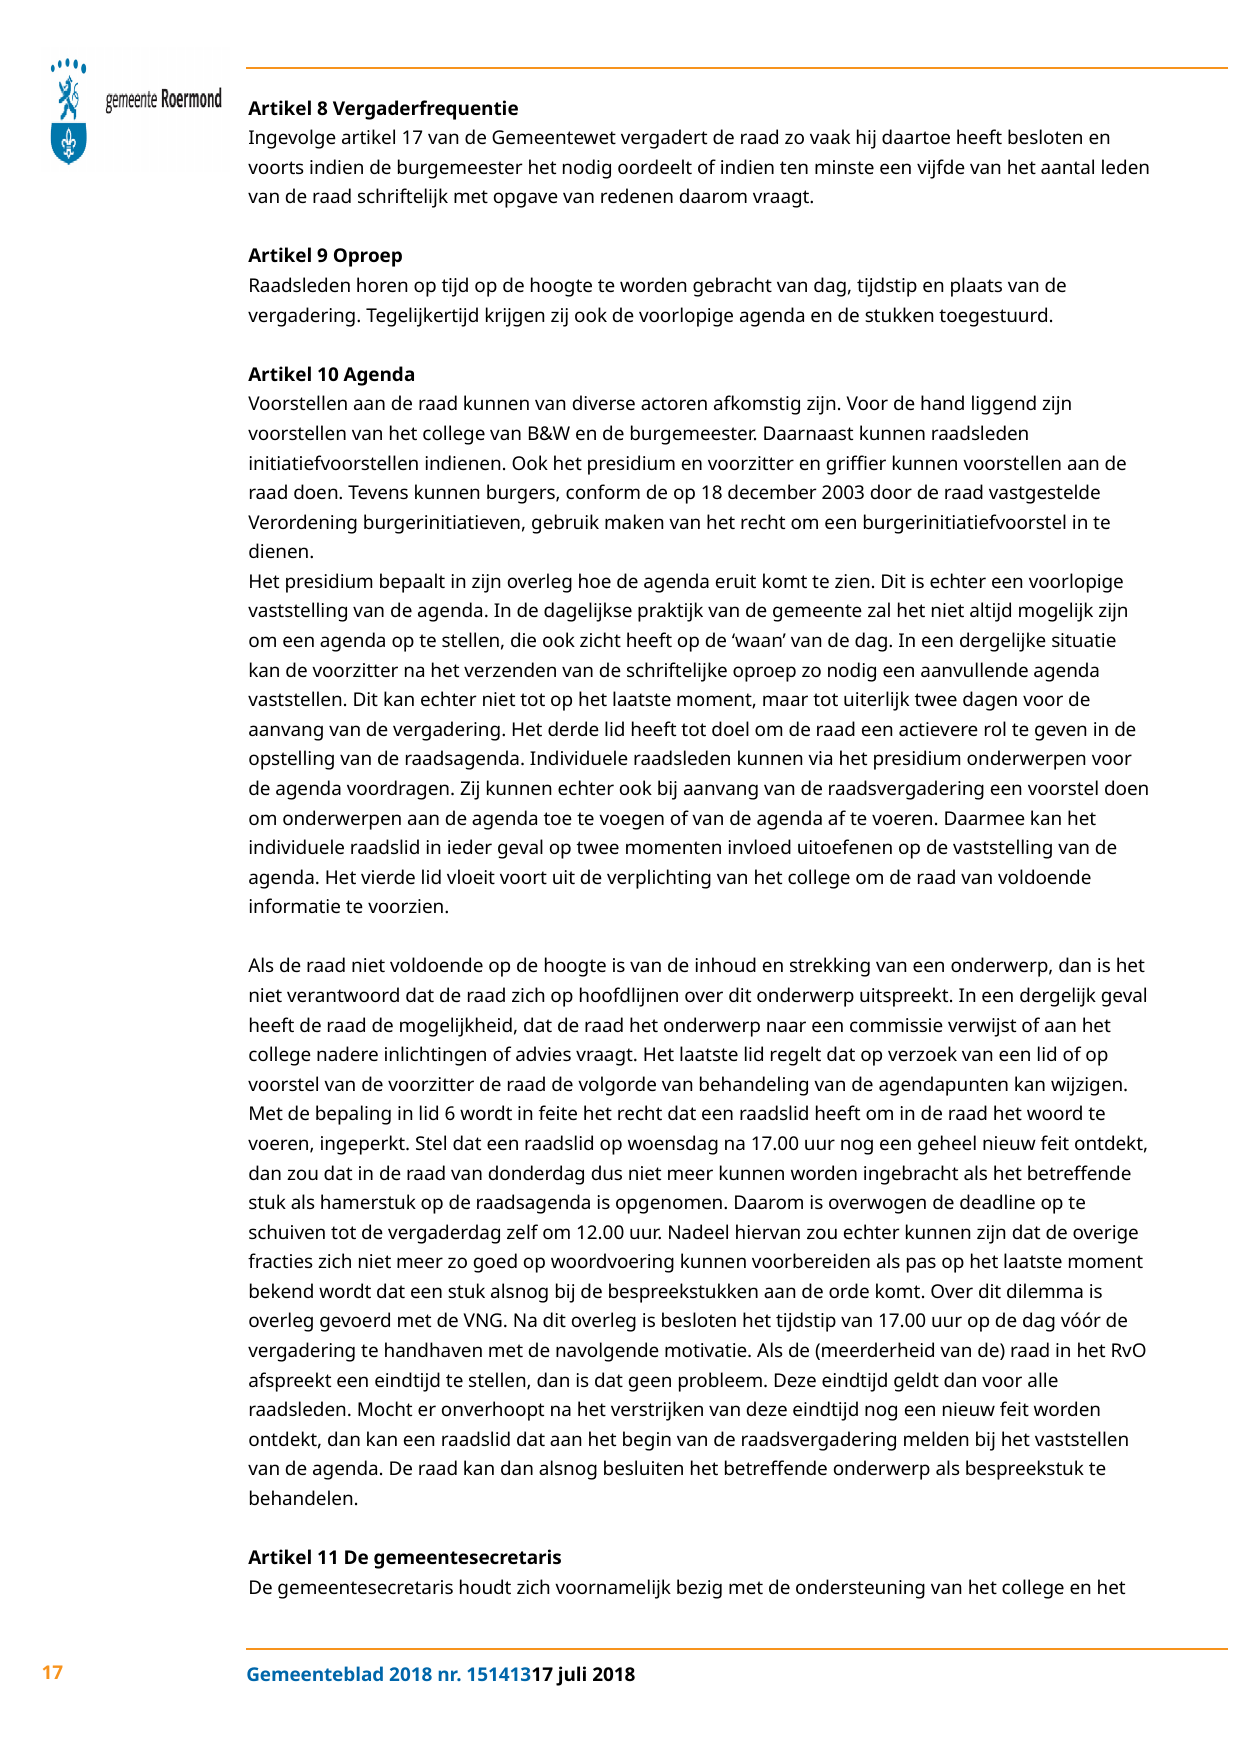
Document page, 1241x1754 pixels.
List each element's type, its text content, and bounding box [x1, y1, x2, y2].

text Ingevolge artikel 17 van de Gemeentewet vergadert de raad zo vaak hij daartoe heeft besloten en voorts indien de burgemeester het nodig oordeelt of indien ten minste een vijfde van het aantal leden van de raad schriftelijk met opgave van redenen daarom vraagt. [248, 124, 1152, 209]
text Artikel 8 Vergaderfrequentie [248, 95, 1152, 121]
picture [41, 47, 231, 172]
text Artikel 11 De gemeentesecretaris [248, 1544, 1152, 1570]
text Artikel 10 Agenda [248, 361, 1152, 387]
text Artikel 9 Oproep [248, 243, 1152, 268]
text Met de bepaling in lid 6 wordt in feite het recht dat een raadslid heeft om in de raad het woord te voeren, ingeperkt. Stel dat een raadslid op woensdag na 17.00 uur nog een geheel nieuw feit ontdekt, dan zou dat in de raad van donderdag dus niet meer kunnen worden ingebracht als het betreffende stuk als hamerstuk op de raadsagenda is opgenomen. Daarom is overwogen de deadline op te schuiven tot de vergaderdag zelf om 12.00 uur. Nadeel hiervan zou echter kunnen zijn dat de overige fracties zich niet meer zo goed op woordvoering kunnen voorbereiden als pas op het laatste moment bekend wordt dat een stuk alsnog bij de bespreekstukken aan de orde komt. Over dit dilemma is overleg gevoerd met de VNG. Na dit overleg is besloten het tijdstip van 17.00 uur op de dag vóór de vergadering te handhaven met de navolgende motivatie. Als de (meerderheid van de) raad in het RvO afspreekt een eindtijd te stellen, dan is dat geen probleem. Deze eindtijd geldt dan voor alle raadsleden. Mocht er onverhoopt na het verstrijken van deze eindtijd nog een nieuw feit worden ontdekt, dan kan een raadslid dat aan het begin van de raadsvergadering melden bij het vaststellen van de agenda. De raad kan dan alsnog besluiten het betreffende onderwerp als bespreekstuk te behandelen. [248, 1101, 1152, 1511]
text De gemeentesecretaris houdt zich voornamelijk bezig met de ondersteuning van het college en het [248, 1574, 1152, 1600]
text Als de raad niet voldoende op de hoogte is van de inhoud en strekking van een onderwerp, dan is het niet verantwoord dat de raad zich op hoofdlijnen over dit onderwerp uitspreekt. In een dergelijk geval heeft de raad de mogelijkheid, dat de raad het onderwerp naar een commissie verwijst of aan het college nadere inlichtingen of advies vraagt. Het laatste lid regelt dat op verzoek van een lid of op voorstel van de voorzitter de raad de volgorde van behandeling van de agendapunten kan wijzigen. [248, 953, 1152, 1097]
text Raadsleden horen op tijd op de hoogte te worden gebracht van dag, tijdstip en plaats van de vergadering. Tegelijkertijd krijgen zij ook de voorlopige agenda en de stukken toegestuurd. [248, 272, 1152, 328]
text Het presidium bepaalt in zijn overleg hoe de agenda eruit komt te zien. Dit is echter een voorlopige vaststelling van de agenda. In de dagelijkse praktijk van de gemeente zal het niet altijd mogelijk zijn om een agenda op te stellen, die ook zicht heeft op de ‘waan’ van de dag. In een dergelijke situatie kan de voorzitter na het verzenden van de schriftelijke oproep zo nodig een aanvullende agenda vaststellen. Dit kan echter niet tot op het laatste moment, maar tot uiterlijk twee dagen voor de aanvang van de vergadering. Het derde lid heeft tot doel om de raad een actievere rol te geven in de opstelling van de raadsagenda. Individuele raadsleden kunnen via het presidium onderwerpen voor de agenda voordragen. Zij kunnen echter ook bij aanvang van de raadsvergadering een voorstel doen om onderwerpen aan de agenda toe te voegen of van de agenda af te voeren. Daarmee kan het individuele raadslid in ieder geval op twee momenten invloed uitoefenen op de vaststelling van de agenda. Het vierde lid vloeit voort uit de verplichting van het college om de raad van voldoende informatie te voorzien. [248, 568, 1152, 919]
text Voorstellen aan de raad kunnen van diverse actoren afkomstig zijn. Voor de hand liggend zijn voorstellen van het college van B&W en de burgemeester. Daarnaast kunnen raadsleden initiatiefvoorstellen indienen. Ook het presidium en voorzitter en griffier kunnen voorstellen aan de raad doen. Tevens kunnen burgers, conform de op 18 december 2003 door de raad vastgestelde Verordening burgerinitiatieven, gebruik maken van het recht om een burgerinitiatiefvoorstel in te dienen. [248, 391, 1152, 564]
